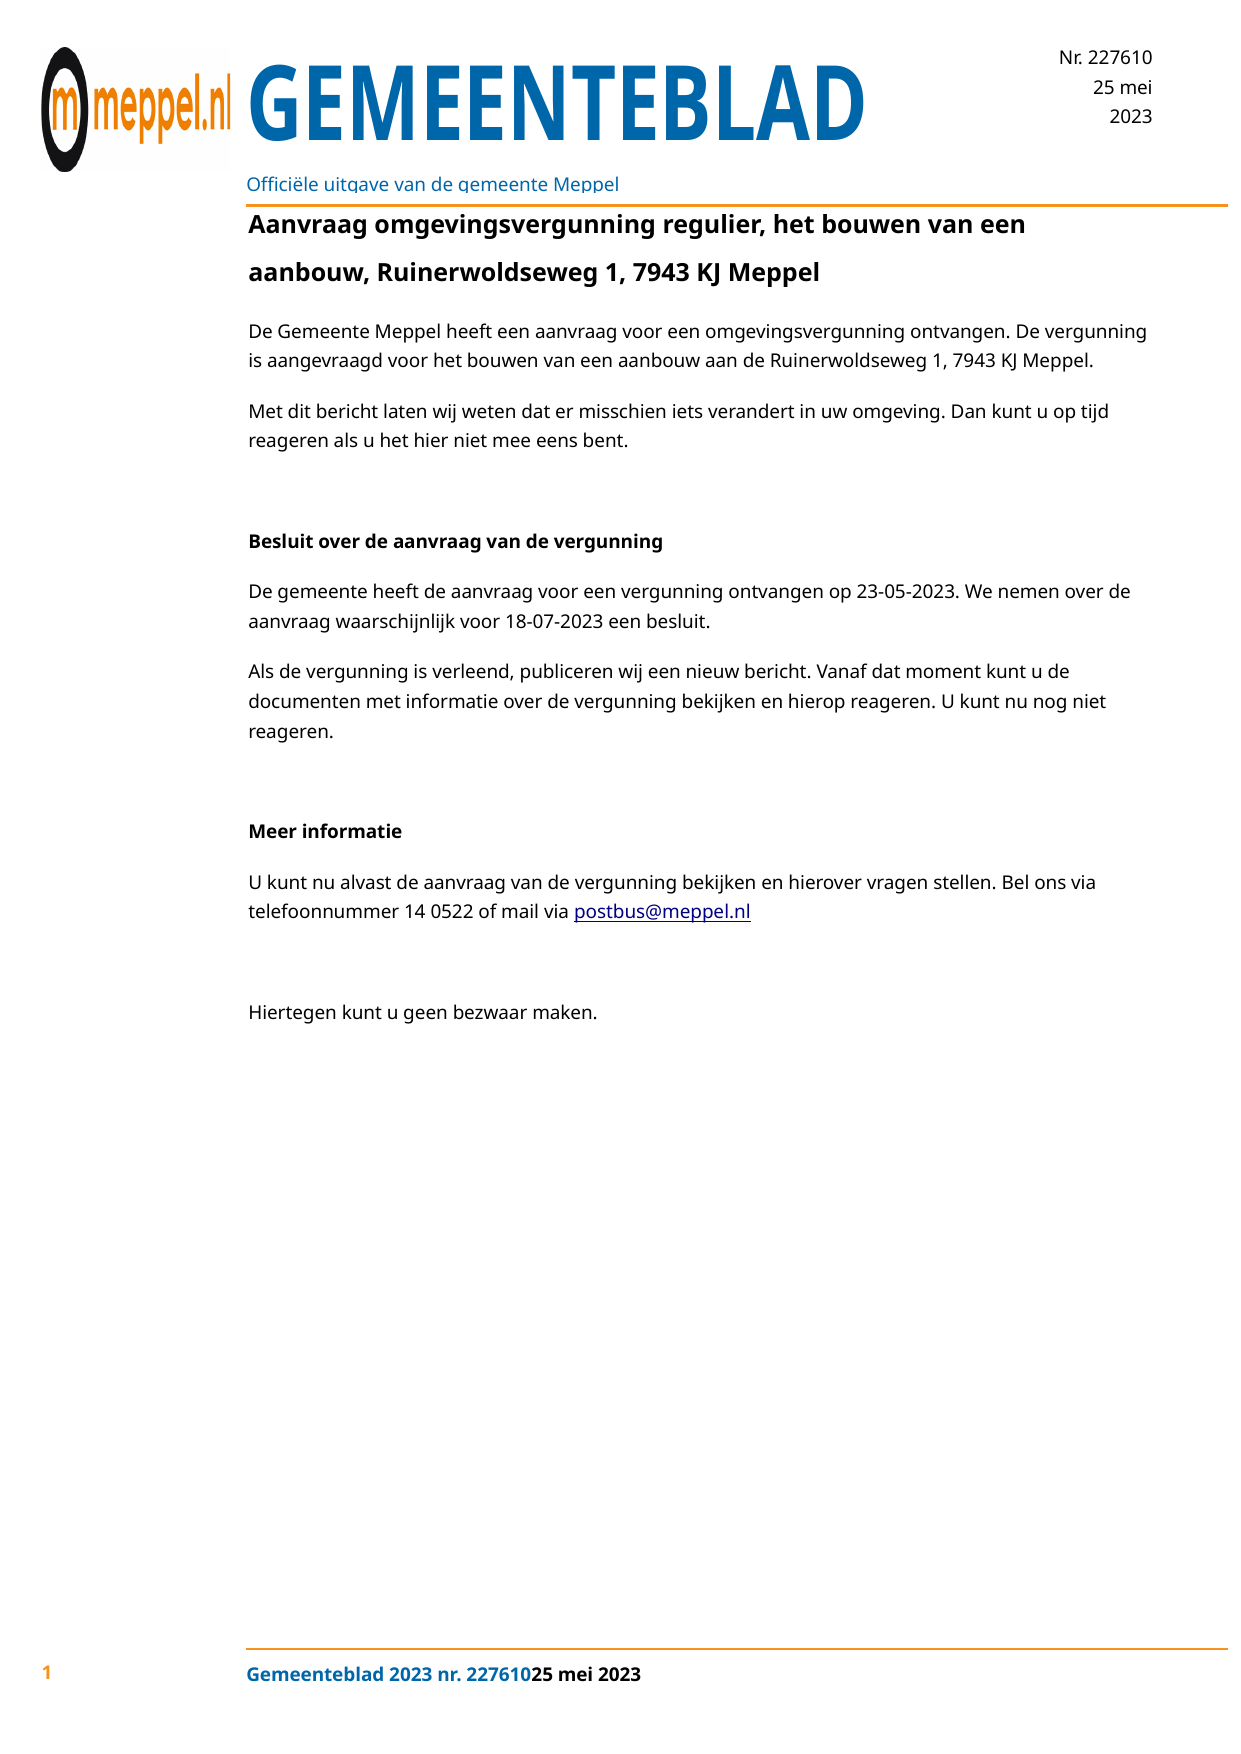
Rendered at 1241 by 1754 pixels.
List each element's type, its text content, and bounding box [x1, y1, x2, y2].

text De gemeente heeft de aanvraag voor een vergunning ontvangen op 23-05-2023. We nemen over de aanvraag waarschijnlijk voor 18-07-2023 een besluit. [248, 579, 1152, 634]
text U kunt nu alvast de aanvraag van de vergunning bekijken en hierover vragen stellen. Bel ons via telefoonnummer 14 0522 of mail via postbus@meppel.nl [248, 869, 1152, 924]
text Hiertegen kunt u geen bezwaar maken. [248, 999, 1152, 1025]
picture [41, 47, 231, 172]
text Als de vergunning is verleend, publiceren wij een nieuw bericht. Vanaf dat moment kunt u de documenten met informatie over de vergunning bekijken en hierop reageren. U kunt nu nog niet reageren. [248, 659, 1152, 744]
text De Gemeente Meppel heeft een aanvraag voor een omgevingsvergunning ontvangen. De vergunning is aangevraagd voor het bouwen van een aanbouw aan de Ruinerwoldseweg 1, 7943 KJ Meppel. [248, 318, 1152, 373]
text Meer informatie [248, 819, 1152, 844]
text Aanvraag omgevingsvergunning regulier, het bouwen van een aanbouw, Ruinerwoldseweg 1, 7943 KJ Meppel [248, 207, 1152, 288]
text Besluit over de aanvraag van de vergunning [248, 528, 1152, 554]
text Met dit bericht laten wij weten dat er misschien iets verandert in uw omgeving. Dan kunt u op tijd reageren als u het hier niet mee eens bent. [248, 398, 1152, 453]
